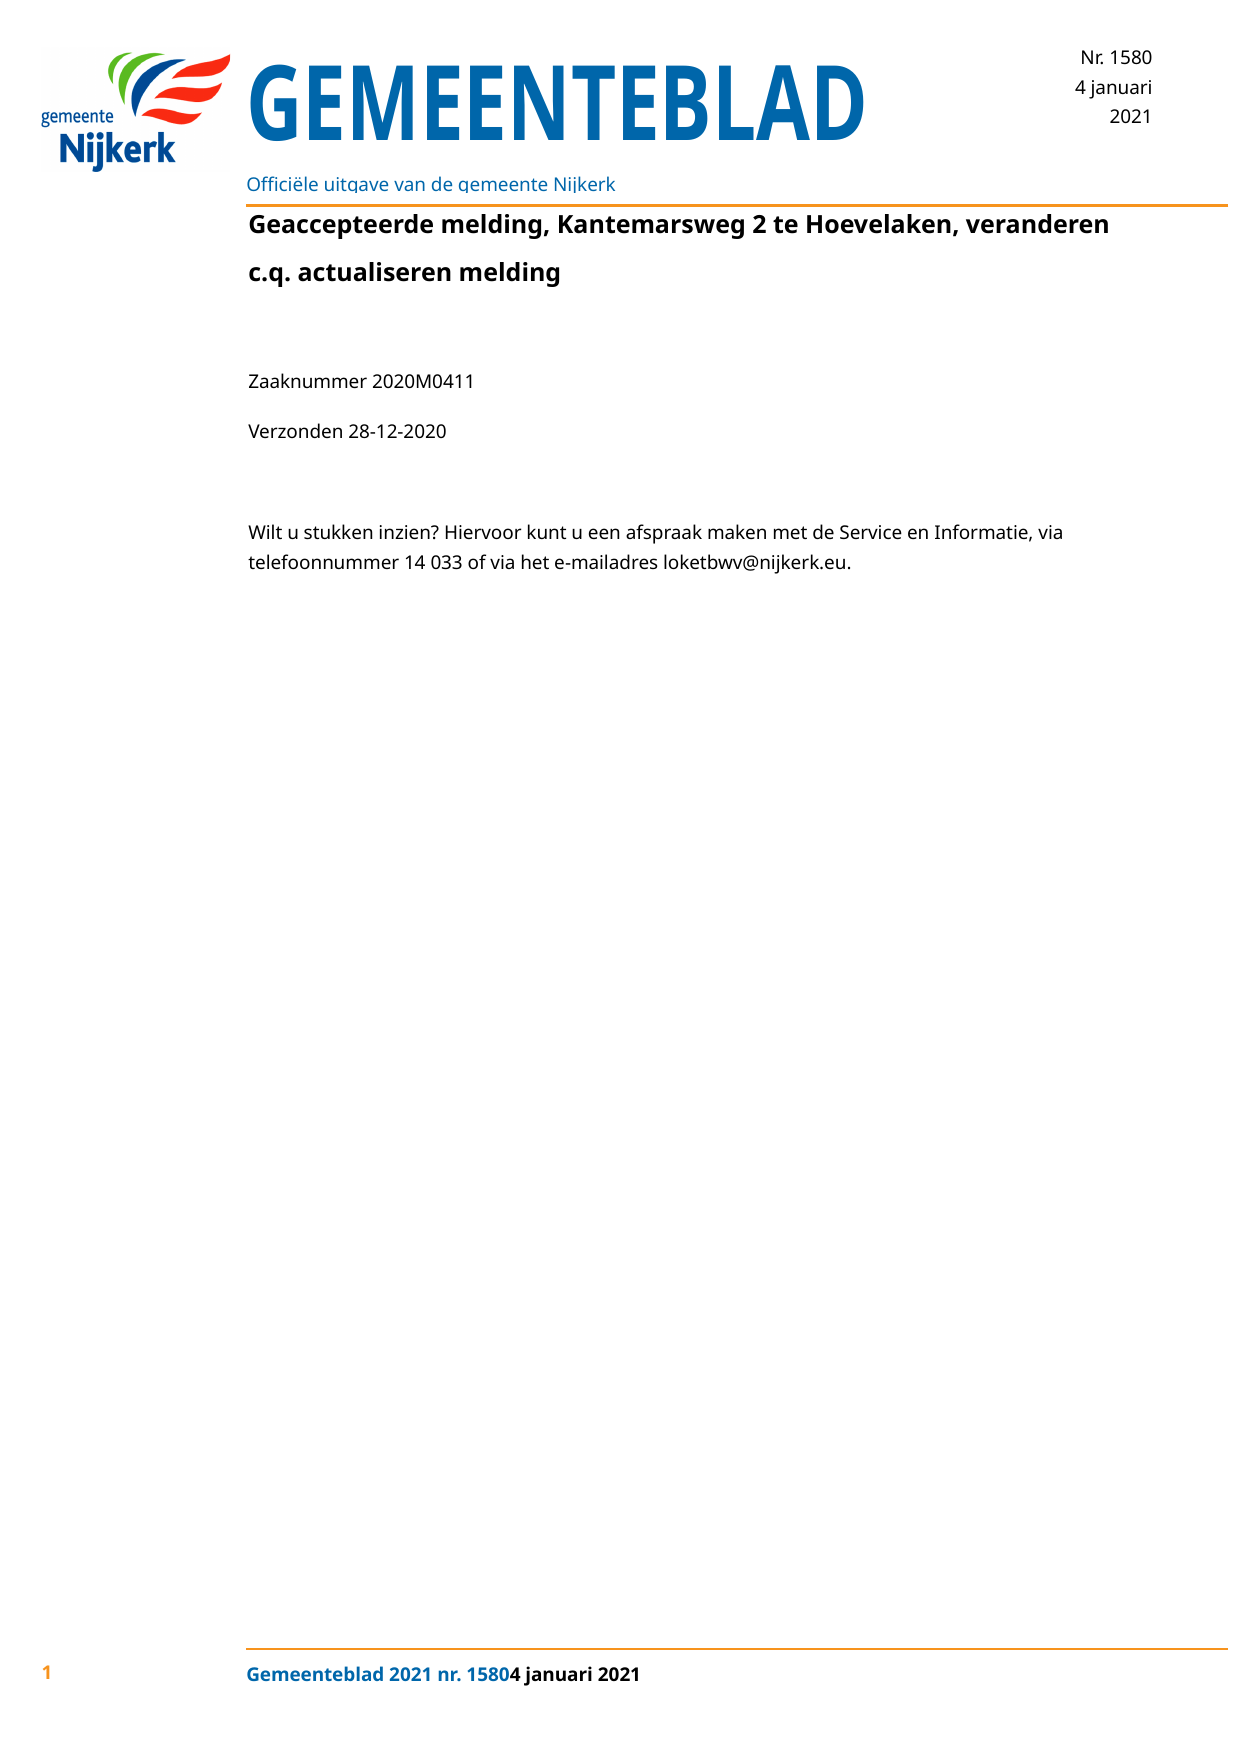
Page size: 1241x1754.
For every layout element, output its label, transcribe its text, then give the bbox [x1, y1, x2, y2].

text Verzonden 28-12-2020 [248, 419, 1152, 444]
text Geaccepteerde melding, Kantemarsweg 2 te Hoevelaken, veranderen c.q. actualiseren melding [248, 207, 1152, 288]
text Zaaknummer 2020M0411 [248, 368, 1152, 394]
text Wilt u stukken inzien? Hiervoor kunt u een afspraak maken met de Service en Informatie, via telefoonnummer 14 033 of via het e-mailadres loketbwv@nijkerk.eu. [248, 519, 1152, 575]
picture [41, 47, 231, 172]
